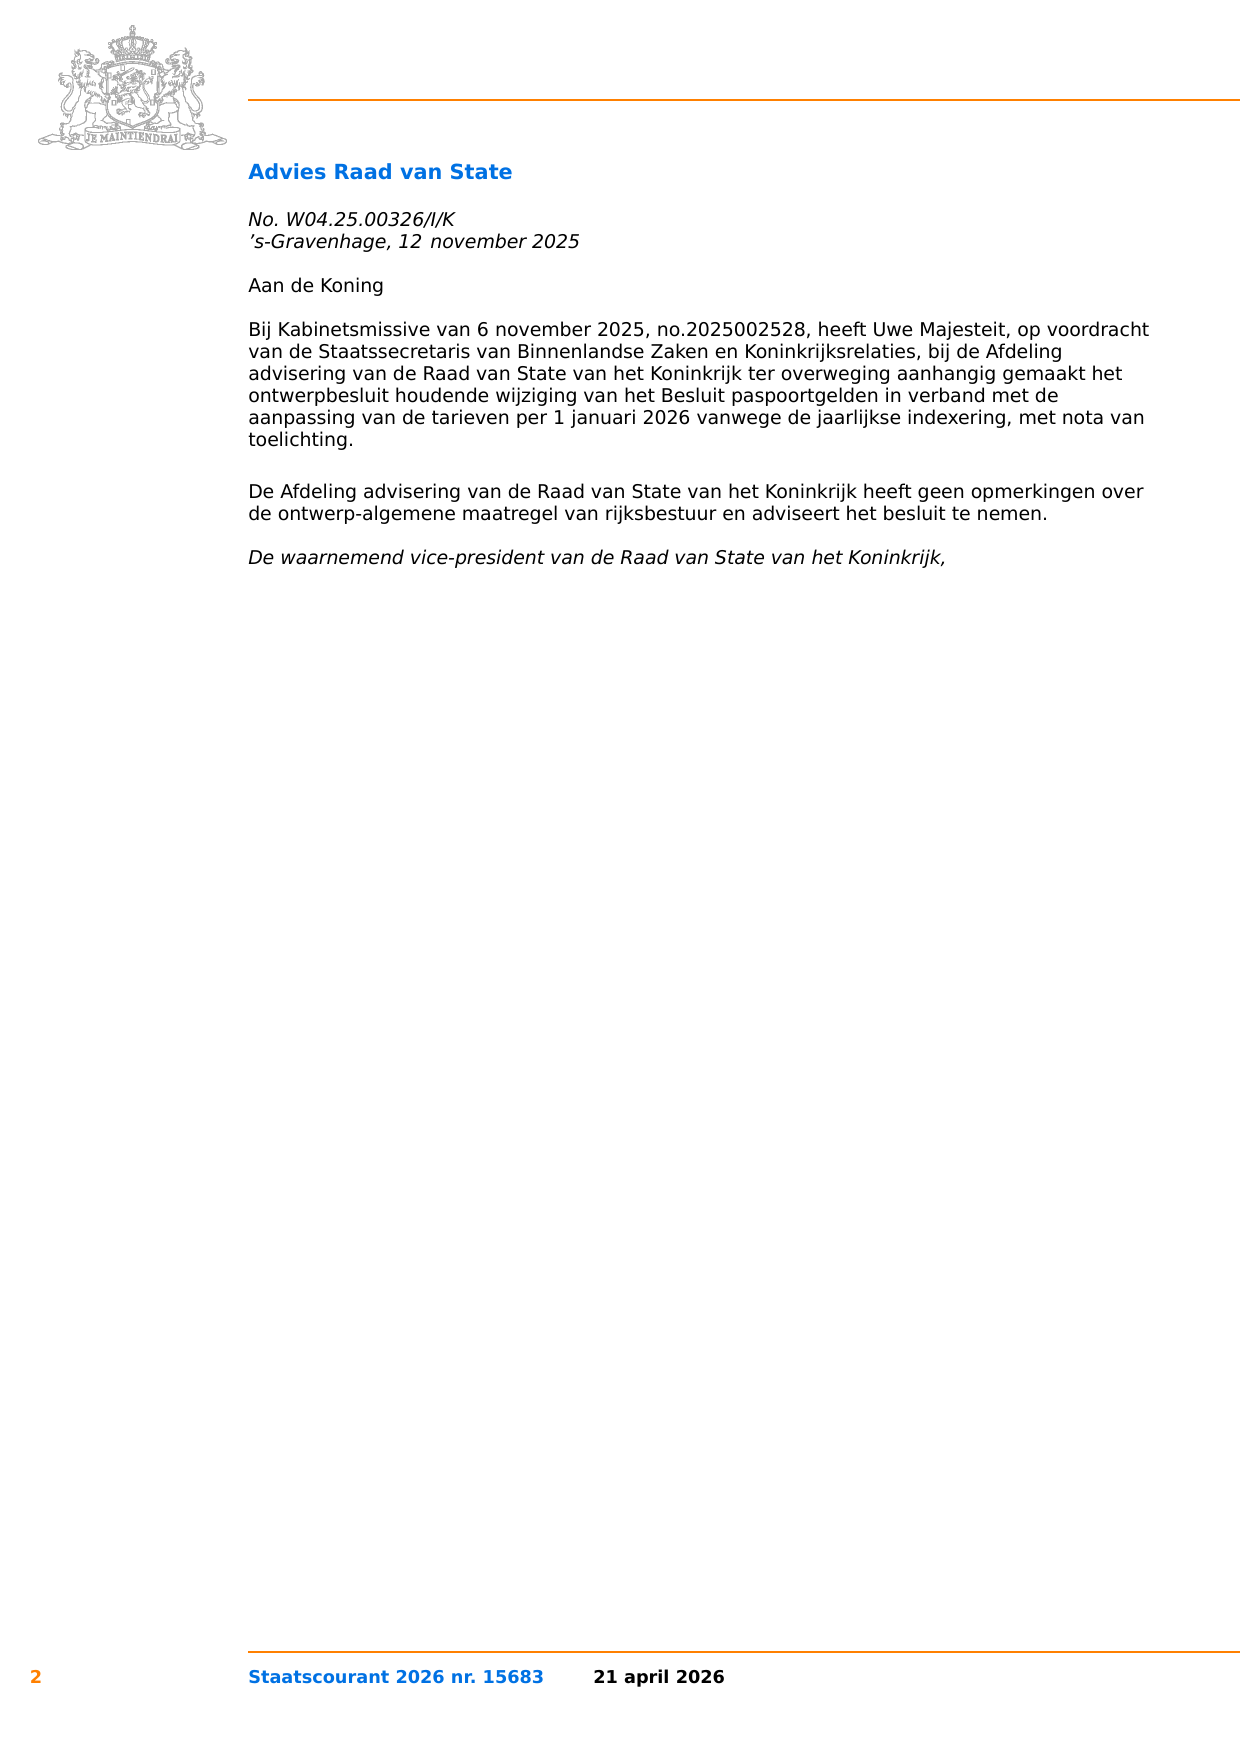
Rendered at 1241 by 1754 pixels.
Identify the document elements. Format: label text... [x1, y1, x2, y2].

text No. W04.25.00326/I/K [248, 209, 1163, 231]
text Bij Kabinetsmissive van 6 november 2025, no.2025002528, heeft Uwe Majesteit, op voordracht van de Staatssecretaris van Binnenlandse Zaken en Koninkrijksrelaties, bij de Afdeling advisering van de Raad van State van het Koninkrijk ter overweging aanhangig gemaakt het ontwerpbesluit houdende wijziging van het Besluit paspoortgelden in verband met de aanpassing van de tarieven per 1 januari 2026 vanwege de jaarlijkse indexering, met nota van toelichting. [248, 319, 1163, 451]
text De waarnemend vice-president van de Raad van State van het Koninkrijk, [248, 547, 1163, 568]
picture [38, 25, 227, 150]
text Aan de Koning [248, 275, 1163, 297]
text ’s-Gravenhage, 12 november 2025 [248, 231, 1163, 253]
subtitle Advies Raad van State [248, 160, 1163, 184]
text De Afdeling advisering van de Raad van State van het Koninkrijk heeft geen opmerkingen over de ontwerp-algemene maatregel van rijksbestuur en adviseert het besluit te nemen. [248, 481, 1163, 525]
